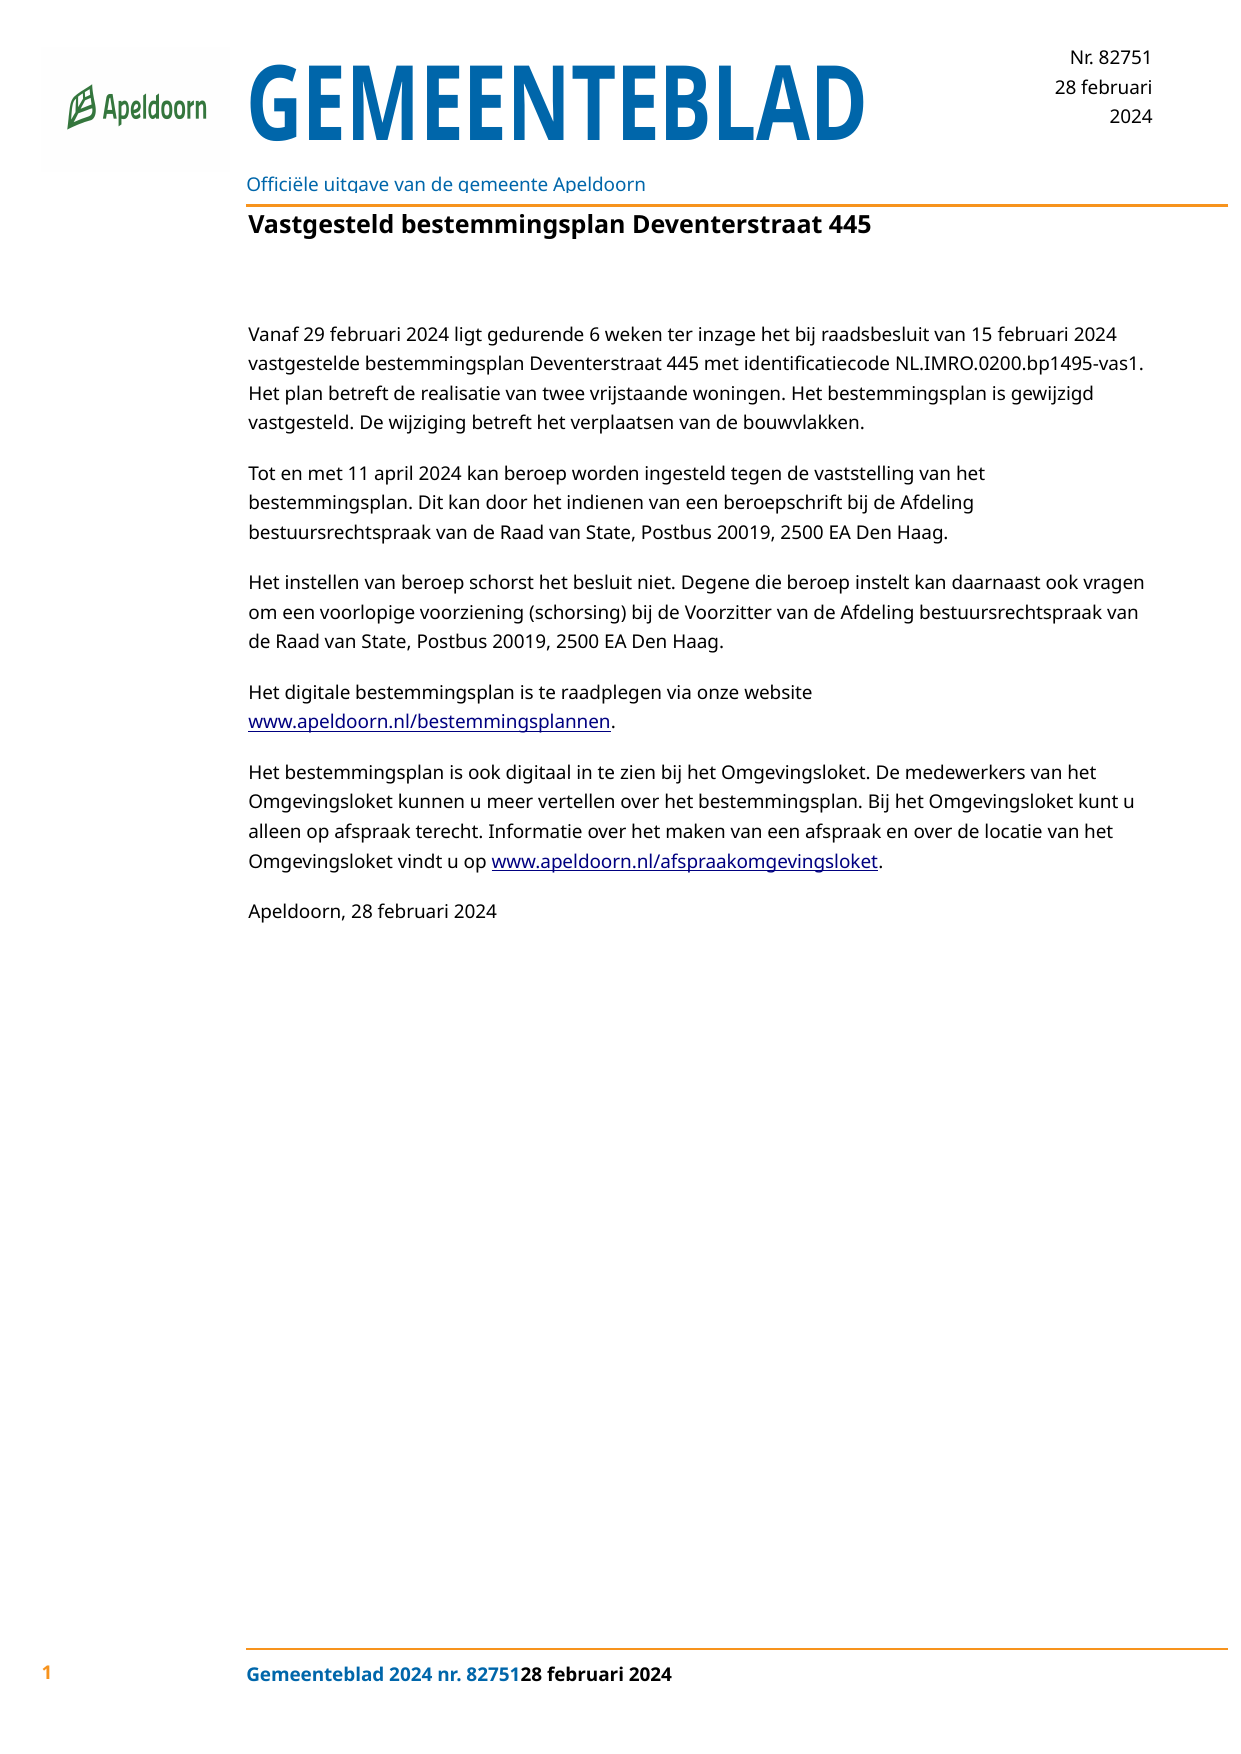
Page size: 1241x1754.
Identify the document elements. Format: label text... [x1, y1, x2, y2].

text Vastgesteld bestemmingsplan Deventerstraat 445 [248, 207, 1152, 241]
text Het bestemmingsplan is ook digitaal in te zien bij het Omgevingsloket. De medewerkers van het Omgevingsloket kunnen u meer vertellen over het bestemmingsplan. Bij het Omgevingsloket kunt u alleen op afspraak terecht. Informatie over het maken van een afspraak en over de locatie van het Omgevingsloket vindt u op www.apeldoorn.nl/afspraakomgevingsloket. [248, 759, 1152, 873]
text Vanaf 29 februari 2024 ligt gedurende 6 weken ter inzage het bij raadsbesluit van 15 februari 2024 vastgestelde bestemmingsplan Deventerstraat 445 met identificatiecode NL.IMRO.0200.bp1495-vas1. Het plan betreft de realisatie van twee vrijstaande woningen. Het bestemmingsplan is gewijzigd vastgesteld. De wijziging betreft het verplaatsen van de bouwvlakken. [248, 321, 1152, 435]
text Tot en met 11 april 2024 kan beroep worden ingesteld tegen de vaststelling van het bestemmingsplan. Dit kan door het indienen van een beroepschrift bij de Afdeling bestuursrechtspraak van de Raad van State, Postbus 20019, 2500 EA Den Haag. [248, 460, 1152, 545]
text Apeldoorn, 28 februari 2024 [248, 898, 1152, 924]
picture [41, 47, 231, 172]
text Het digitale bestemmingsplan is te raadplegen via onze website www.apeldoorn.nl/bestemmingsplannen. [248, 679, 1152, 734]
text Het instellen van beroep schorst het besluit niet. Degene die beroep instelt kan daarnaast ook vragen om een voorlopige voorziening (schorsing) bij de Voorzitter van de Afdeling bestuursrechtspraak van de Raad van State, Postbus 20019, 2500 EA Den Haag. [248, 569, 1152, 654]
